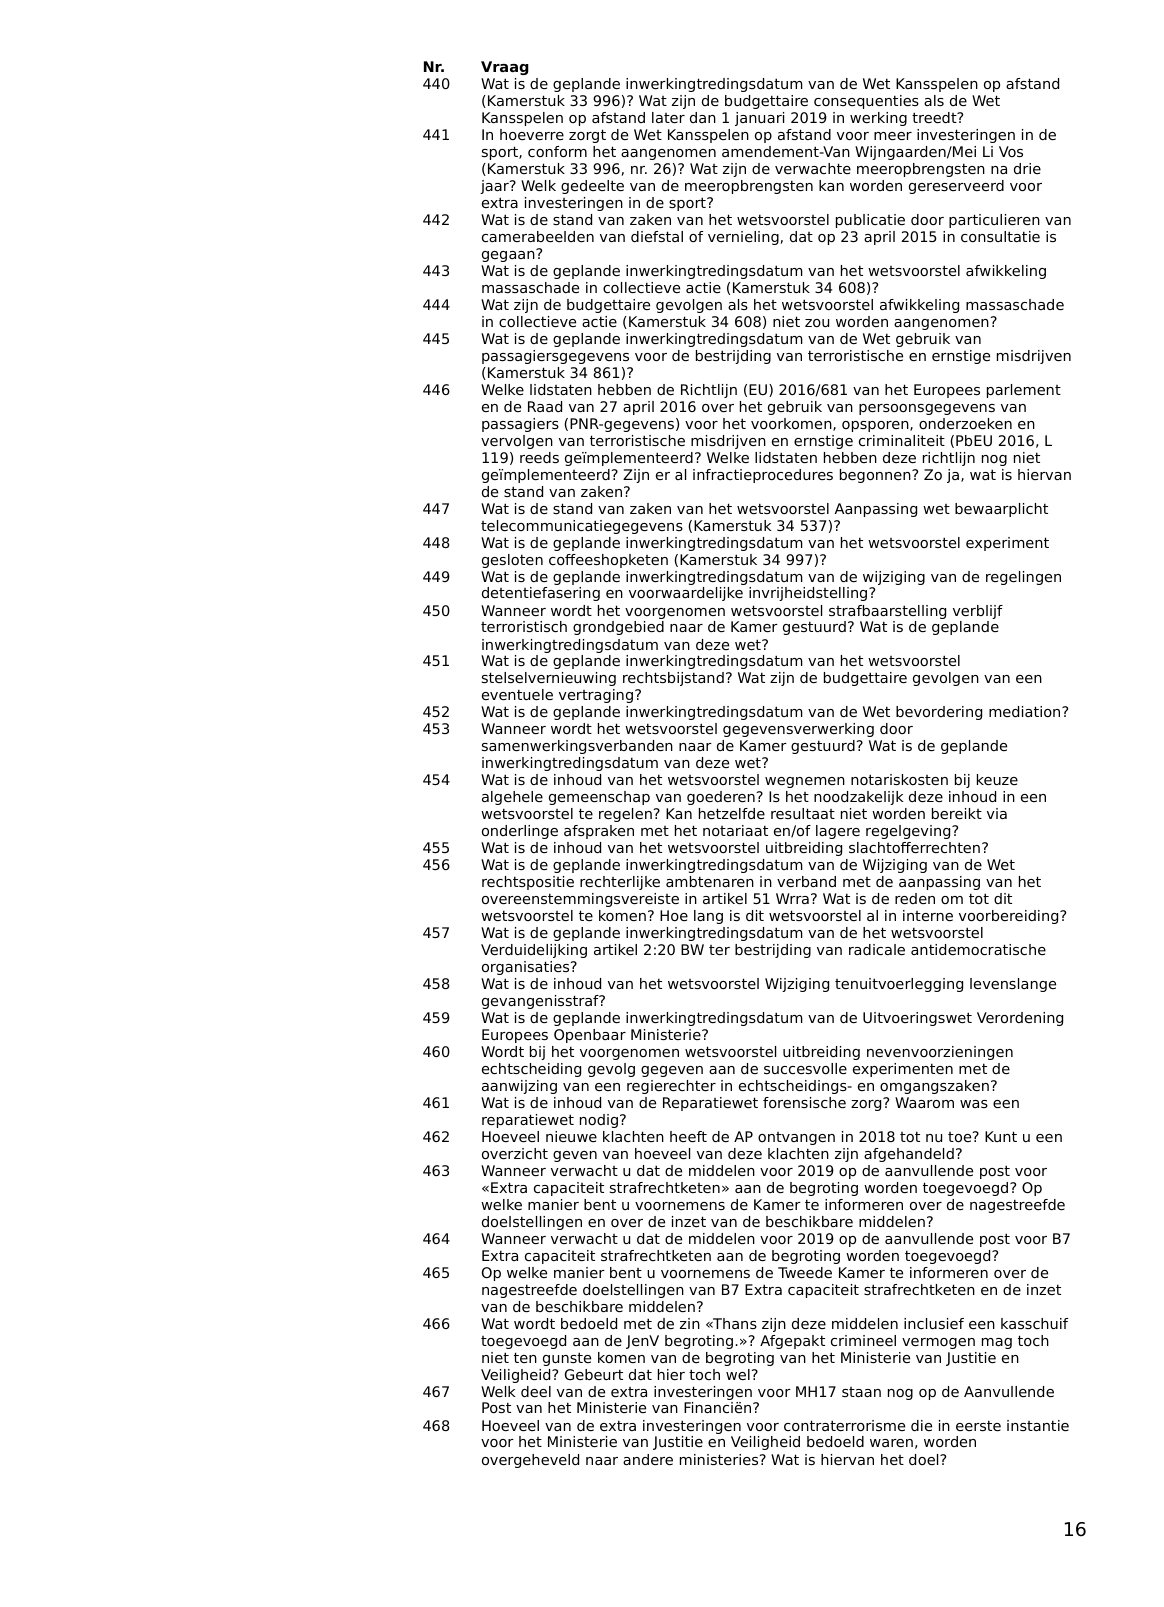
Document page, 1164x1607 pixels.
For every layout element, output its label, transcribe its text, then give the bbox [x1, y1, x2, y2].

table_cell 450 [422, 603, 475, 653]
table_cell 459 [422, 1010, 475, 1044]
table_header Vraag [475, 59, 1087, 76]
table_cell Wat is de inhoud van de Reparatiewet forensische zorg? Waarom was een reparatiewet nodig? [475, 1095, 1087, 1129]
table_cell Wat is de stand van zaken van het wetsvoorstel publicatie door particulieren van camerabeelden van diefstal of vernieling, dat op 23 april 2015 in consultatie is gegaan? [475, 212, 1087, 263]
table_cell 448 [422, 535, 475, 568]
table_cell Wat is de geplande inwerkingtredingsdatum van de wijziging van de regelingen detentiefasering en voorwaardelijke invrijheidstelling? [475, 569, 1087, 602]
table_cell 447 [422, 501, 475, 534]
table_cell Wanneer verwacht u dat de middelen voor 2019 op de aanvullende post voor B7 Extra capaciteit strafrechtketen aan de begroting worden toegevoegd? [475, 1231, 1087, 1264]
table_cell Welke lidstaten hebben de Richtlijn (EU) 2016/681 van het Europees parlement en de Raad van 27 april 2016 over het gebruik van persoonsgegevens van passagiers (PNR-gegevens) voor het voorkomen, opsporen, onderzoeken en vervolgen van terroristische misdrijven en ernstige criminaliteit (PbEU 2016, L 119) reeds geïmplementeerd? Welke lidstaten hebben deze richtlijn nog niet geïmplementeerd? Zijn er al infractieprocedures begonnen? Zo ja, wat is hiervan de stand van zaken? [475, 382, 1087, 501]
table_cell 461 [422, 1095, 475, 1129]
table_cell Wanneer verwacht u dat de middelen voor 2019 op de aanvullende post voor «Extra capaciteit strafrechtketen» aan de begroting worden toegevoegd? Op welke manier bent u voornemens de Kamer te informeren over de nagestreefde doelstellingen en over de inzet van de beschikbare middelen? [475, 1163, 1087, 1231]
table_cell Wat is de geplande inwerkingtredingsdatum van de Wet gebruik van passagiersgegevens voor de bestrijding van terroristische en ernstige misdrijven (Kamerstuk 34 861)? [475, 331, 1087, 382]
table_cell 453 [422, 721, 475, 772]
table_cell 456 [422, 857, 475, 925]
table_cell 464 [422, 1231, 475, 1264]
table_cell 460 [422, 1044, 475, 1095]
table_cell Wat zijn de budgettaire gevolgen als het wetsvoorstel afwikkeling massaschade in collectieve actie (Kamerstuk 34 608) niet zou worden aangenomen? [475, 297, 1087, 331]
table_cell Wat wordt bedoeld met de zin «Thans zijn deze middelen inclusief een kasschuif toegevoegd aan de JenV begroting.»? Afgepakt crimineel vermogen mag toch niet ten gunste komen van de begroting van het Ministerie van Justitie en Veiligheid? Gebeurt dat hier toch wel? [475, 1316, 1087, 1383]
table_cell Op welke manier bent u voornemens de Tweede Kamer te informeren over de nagestreefde doelstellingen van B7 Extra capaciteit strafrechtketen en de inzet van de beschikbare middelen? [475, 1265, 1087, 1316]
table_cell Wat is de inhoud van het wetsvoorstel Wijziging tenuitvoerlegging levenslange gevangenisstraf? [475, 976, 1087, 1010]
table_cell 440 [422, 76, 475, 127]
table_cell Wat is de stand van zaken van het wetsvoorstel Aanpassing wet bewaarplicht telecommunicatiegegevens (Kamerstuk 34 537)? [475, 501, 1087, 534]
table_cell Wanneer wordt het voorgenomen wetsvoorstel strafbaarstelling verblijf terroristisch grondgebied naar de Kamer gestuurd? Wat is de geplande inwerkingtredingsdatum van deze wet? [475, 603, 1087, 653]
table_cell 445 [422, 331, 475, 382]
table_cell 449 [422, 569, 475, 602]
table_cell 446 [422, 382, 475, 501]
table_cell 454 [422, 772, 475, 840]
table_cell Welk deel van de extra investeringen voor MH17 staan nog op de Aanvullende Post van het Ministerie van Financiën? [475, 1384, 1087, 1417]
table_cell Wat is de geplande inwerkingtredingsdatum van het wetsvoorstel afwikkeling massaschade in collectieve actie (Kamerstuk 34 608)? [475, 263, 1087, 297]
table_cell 451 [422, 653, 475, 704]
table_cell 457 [422, 925, 475, 976]
table_cell Wat is de inhoud van het wetsvoorstel uitbreiding slachtofferrechten? [475, 840, 1087, 857]
table_cell 441 [422, 127, 475, 212]
table_cell 467 [422, 1384, 475, 1417]
table_cell Wat is de geplande inwerkingtredingsdatum van de Wet bevordering mediation? [475, 704, 1087, 721]
table_cell 442 [422, 212, 475, 263]
table_header Nr. [422, 59, 475, 76]
table_cell 462 [422, 1129, 475, 1163]
table_cell Wat is de geplande inwerkingtredingsdatum van het wetsvoorstel experiment gesloten coffeeshopketen (Kamerstuk 34 997)? [475, 535, 1087, 568]
table_cell Hoeveel nieuwe klachten heeft de AP ontvangen in 2018 tot nu toe? Kunt u een overzicht geven van hoeveel van deze klachten zijn afgehandeld? [475, 1129, 1087, 1163]
table_cell 466 [422, 1316, 475, 1383]
table_cell In hoeverre zorgt de Wet Kansspelen op afstand voor meer investeringen in de sport, conform het aangenomen amendement-Van Wijngaarden/Mei Li Vos (Kamerstuk 33 996, nr. 26)? Wat zijn de verwachte meeropbrengsten na drie jaar? Welk gedeelte van de meeropbrengsten kan worden gereserveerd voor extra investeringen in de sport? [475, 127, 1087, 212]
table_cell Wat is de geplande inwerkingtredingsdatum van de Wijziging van de Wet rechtspositie rechterlijke ambtenaren in verband met de aanpassing van het overeenstemmingsvereiste in artikel 51 Wrra? Wat is de reden om tot dit wetsvoorstel te komen? Hoe lang is dit wetsvoorstel al in interne voorbereiding? [475, 857, 1087, 925]
table_cell Wordt bij het voorgenomen wetsvoorstel uitbreiding nevenvoorzieningen echtscheiding gevolg gegeven aan de succesvolle experimenten met de aanwijzing van een regierechter in echtscheidings- en omgangszaken? [475, 1044, 1087, 1095]
table_cell Wat is de geplande inwerkingtredingsdatum van de het wetsvoorstel Verduidelijking artikel 2:20 BW ter bestrijding van radicale antidemocratische organisaties? [475, 925, 1087, 976]
table_cell 465 [422, 1265, 475, 1316]
table_cell Wat is de geplande inwerkingtredingsdatum van de Wet Kansspelen op afstand (Kamerstuk 33 996)? Wat zijn de budgettaire consequenties als de Wet Kansspelen op afstand later dan 1 januari 2019 in werking treedt? [475, 76, 1087, 127]
table_cell Wat is de geplande inwerkingtredingsdatum van de Uitvoeringswet Verordening Europees Openbaar Ministerie? [475, 1010, 1087, 1044]
table_cell Hoeveel van de extra investeringen voor contraterrorisme die in eerste instantie voor het Ministerie van Justitie en Veiligheid bedoeld waren, worden overgeheveld naar andere ministeries? Wat is hiervan het doel? [475, 1418, 1087, 1468]
table_cell 444 [422, 297, 475, 331]
table_cell Wat is de inhoud van het wetsvoorstel wegnemen notariskosten bij keuze algehele gemeenschap van goederen? Is het noodzakelijk deze inhoud in een wetsvoorstel te regelen? Kan hetzelfde resultaat niet worden bereikt via onderlinge afspraken met het notariaat en/of lagere regelgeving? [475, 772, 1087, 840]
table_cell 458 [422, 976, 475, 1010]
table_cell 455 [422, 840, 475, 857]
table_cell 463 [422, 1163, 475, 1231]
table_cell 452 [422, 704, 475, 721]
table_cell 443 [422, 263, 475, 297]
table_cell 468 [422, 1418, 475, 1468]
table_cell Wanneer wordt het wetsvoorstel gegevensverwerking door samenwerkingsverbanden naar de Kamer gestuurd? Wat is de geplande inwerkingtredingsdatum van deze wet? [475, 721, 1087, 772]
table_cell Wat is de geplande inwerkingtredingsdatum van het wetsvoorstel stelselvernieuwing rechtsbijstand? Wat zijn de budgettaire gevolgen van een eventuele vertraging? [475, 653, 1087, 704]
